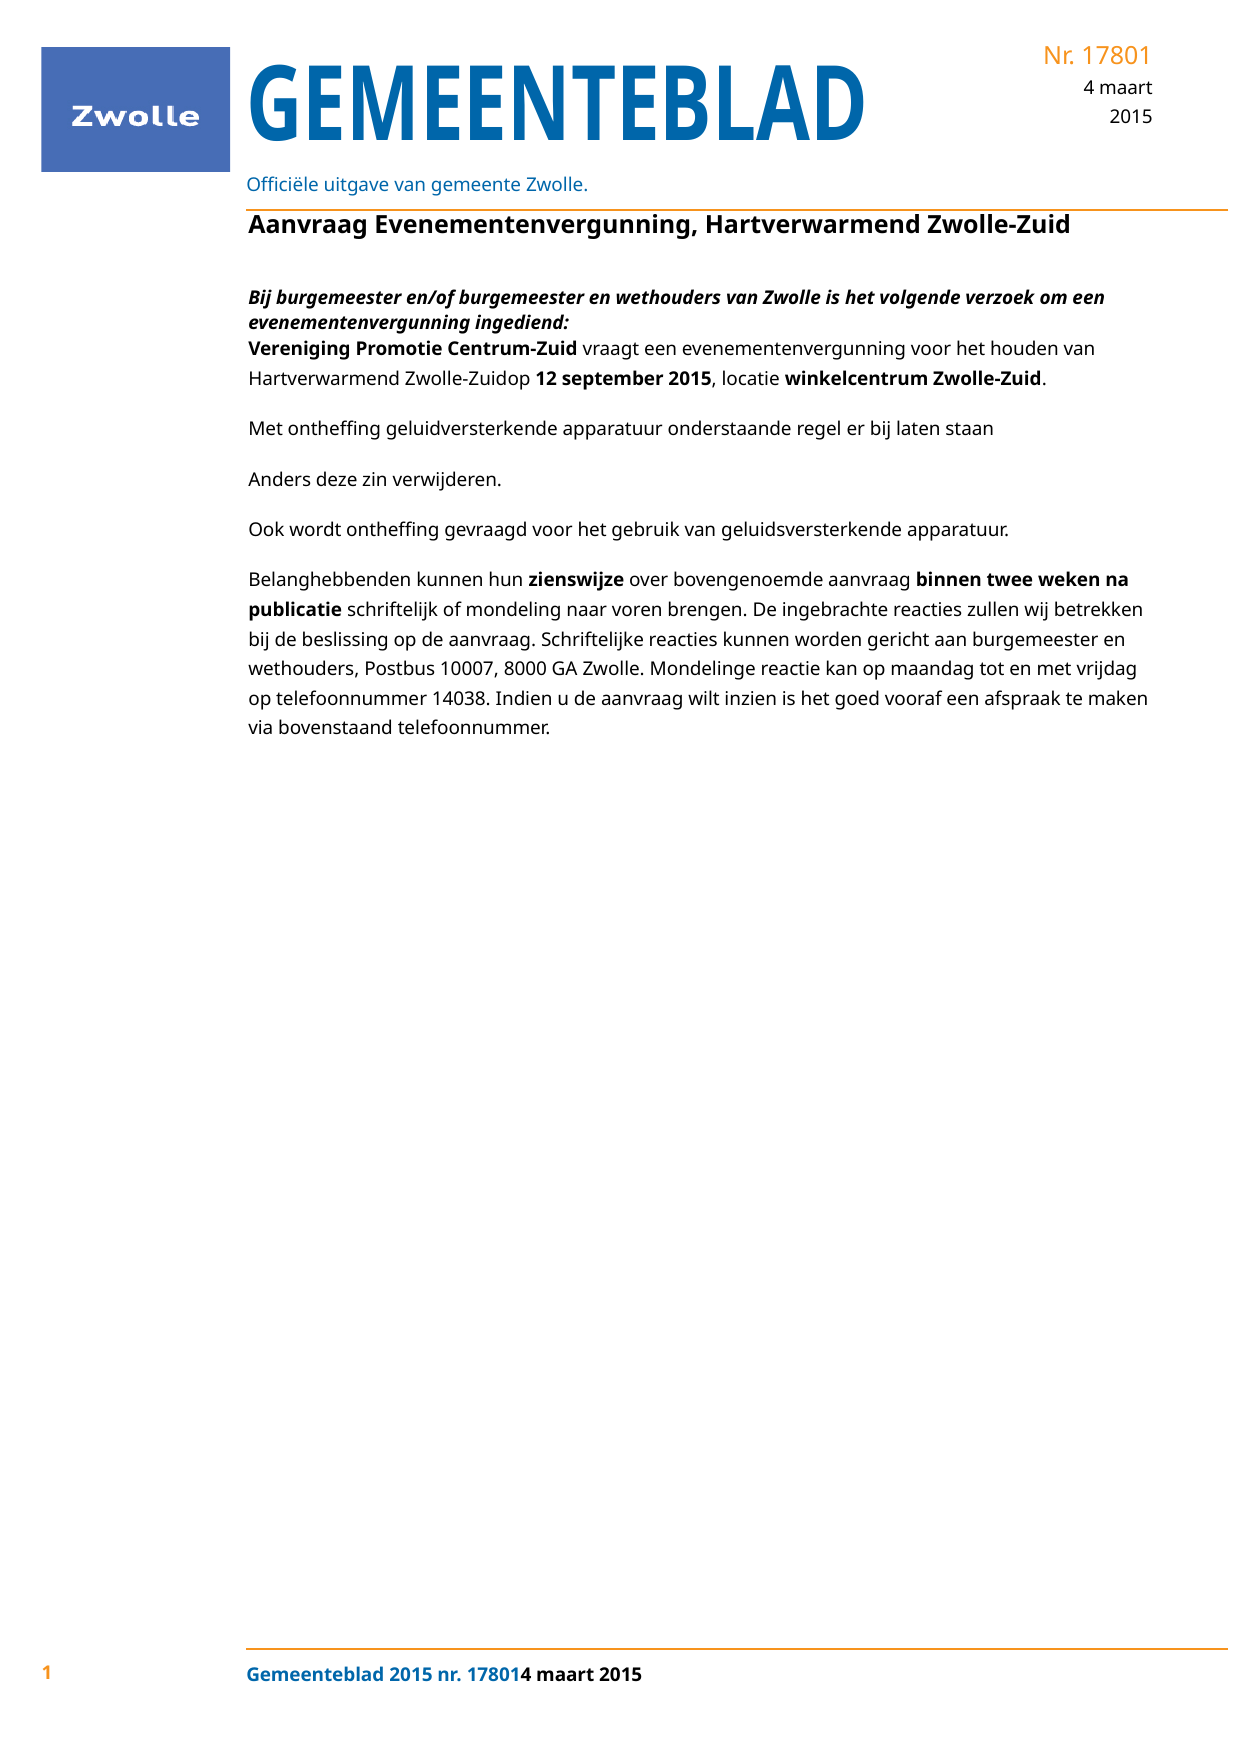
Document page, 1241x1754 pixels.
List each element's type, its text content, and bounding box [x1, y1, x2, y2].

text Vereniging Promotie Centrum-Zuid vraagt een evenementenvergunning voor het houden van Hartverwarmend Zwolle-Zuidop 12 september 2015, locatie winkelcentrum Zwolle-Zuid. [248, 335, 1152, 391]
text Met ontheffing geluidversterkende apparatuur onderstaande regel er bij laten staan [248, 415, 1152, 441]
text Bij burgemeester en/of burgemeester en wethouders van Zwolle is het volgende verzoek om een evenementenvergunning ingediend: [248, 284, 1152, 335]
text Belanghebbenden kunnen hun zienswijze over bovengenoemde aanvraag binnen twee weken na publicatie schriftelijk of mondeling naar voren brengen. De ingebrachte reacties zullen wij betrekken bij de beslissing op de aanvraag. Schriftelijke reacties kunnen worden gericht aan burgemeester en wethouders, Postbus 10007, 8000 GA Zwolle. Mondelinge reactie kan op maandag tot en met vrijdag op telefoonnummer 14038. Indien u de aanvraag wilt inzien is het goed vooraf een afspraak te maken via bovenstaand telefoonnummer. [248, 567, 1152, 740]
text Aanvraag Evenementenvergunning, Hartverwarmend Zwolle-Zuid [248, 211, 1152, 241]
text Anders deze zin verwijderen. [248, 466, 1152, 491]
picture [41, 47, 231, 172]
text Ook wordt ontheffing gevraagd voor het gebruik van geluidsversterkende apparatuur. [248, 516, 1152, 542]
